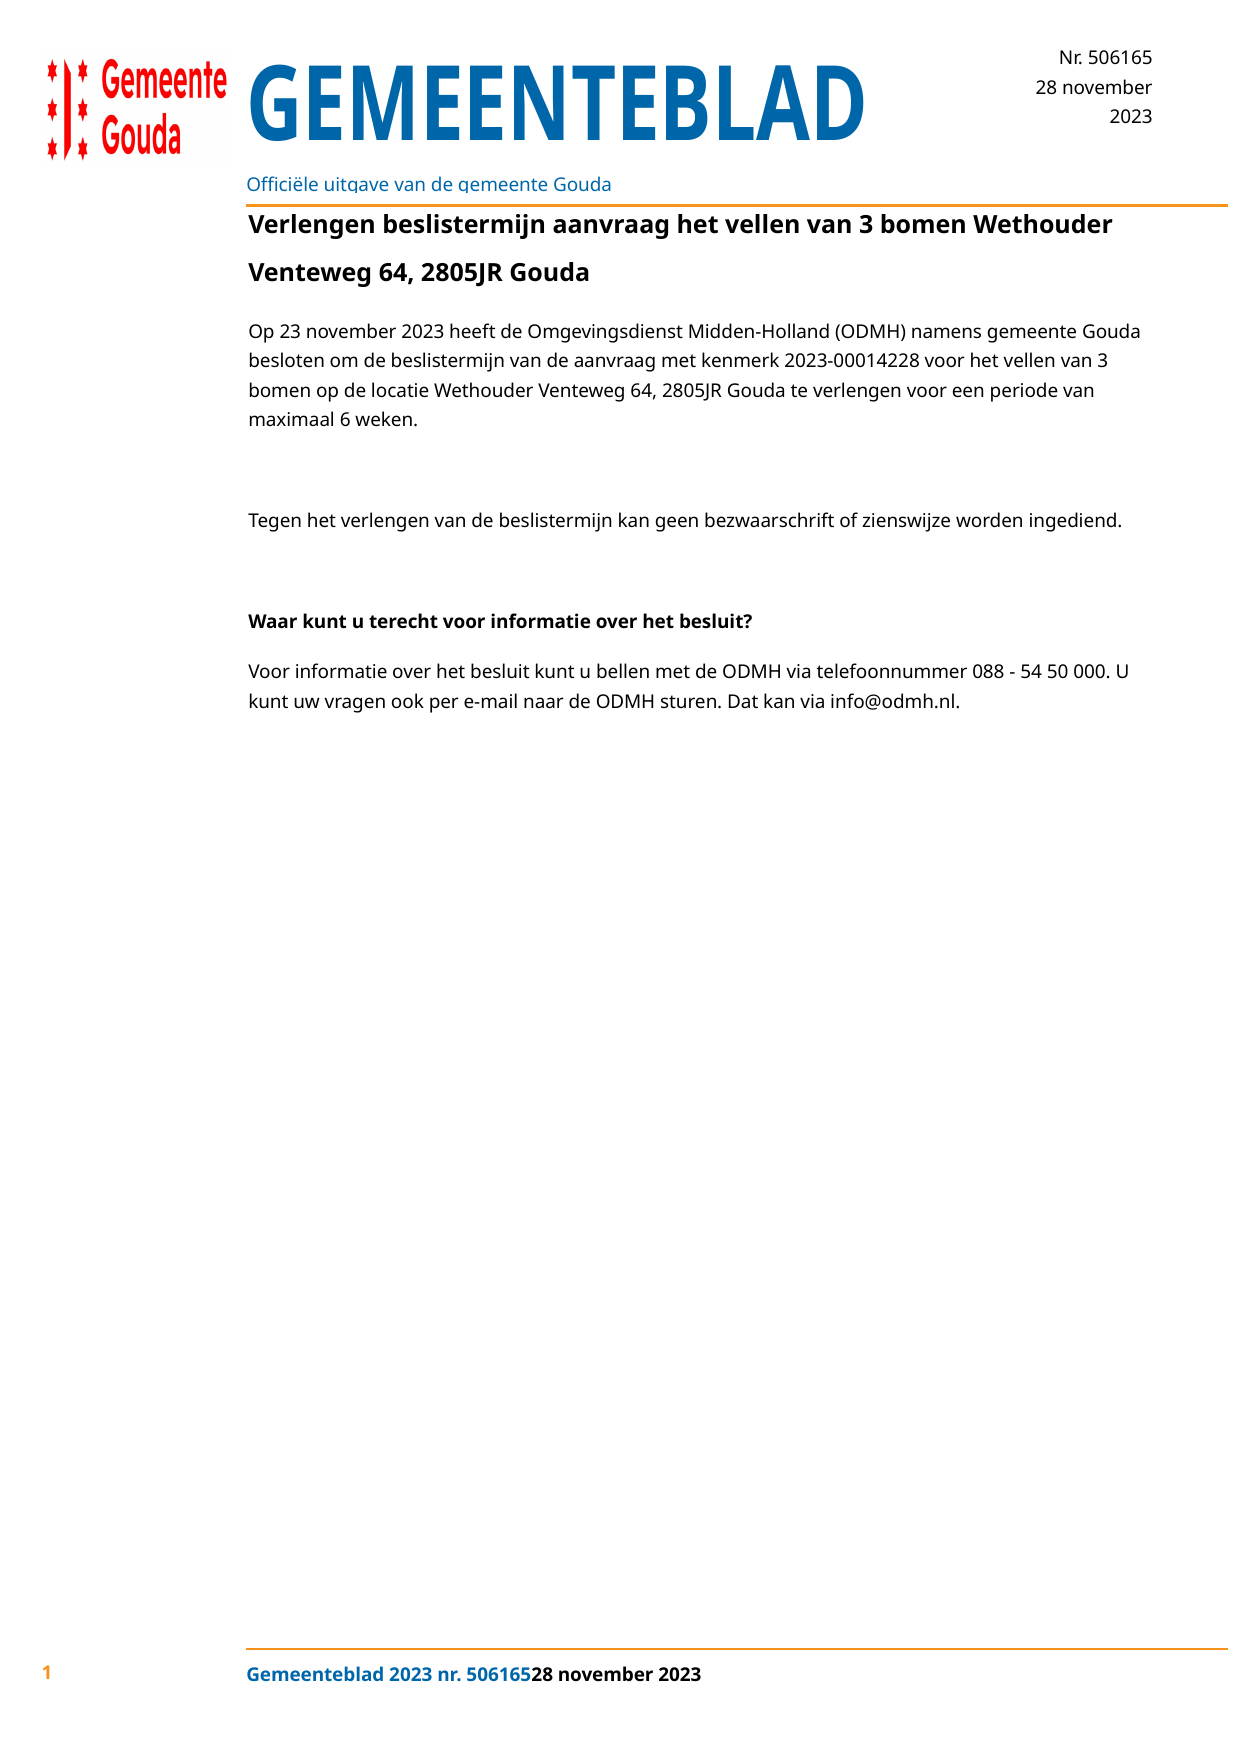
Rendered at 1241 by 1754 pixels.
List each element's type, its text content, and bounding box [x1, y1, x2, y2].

text Voor informatie over het besluit kunt u bellen met de ODMH via telefoonnummer 088 - 54 50 000. U kunt uw vragen ook per e-mail naar de ODMH sturen. Dat kan via info@odmh.nl. [248, 659, 1152, 714]
text Op 23 november 2023 heeft de Omgevingsdienst Midden-Holland (ODMH) namens gemeente Gouda besloten om de beslistermijn van de aanvraag met kenmerk 2023-00014228 voor het vellen van 3 bomen op de locatie Wethouder Venteweg 64, 2805JR Gouda te verlengen voor een periode van maximaal 6 weken. [248, 318, 1152, 432]
text Waar kunt u terecht voor informatie over het besluit? [248, 608, 1152, 634]
picture [41, 47, 231, 172]
text Tegen het verlengen van de beslistermijn kan geen bezwaarschrift of zienswijze worden ingediend. [248, 507, 1152, 533]
text Verlengen beslistermijn aanvraag het vellen van 3 bomen Wethouder Venteweg 64, 2805JR Gouda [248, 207, 1152, 288]
